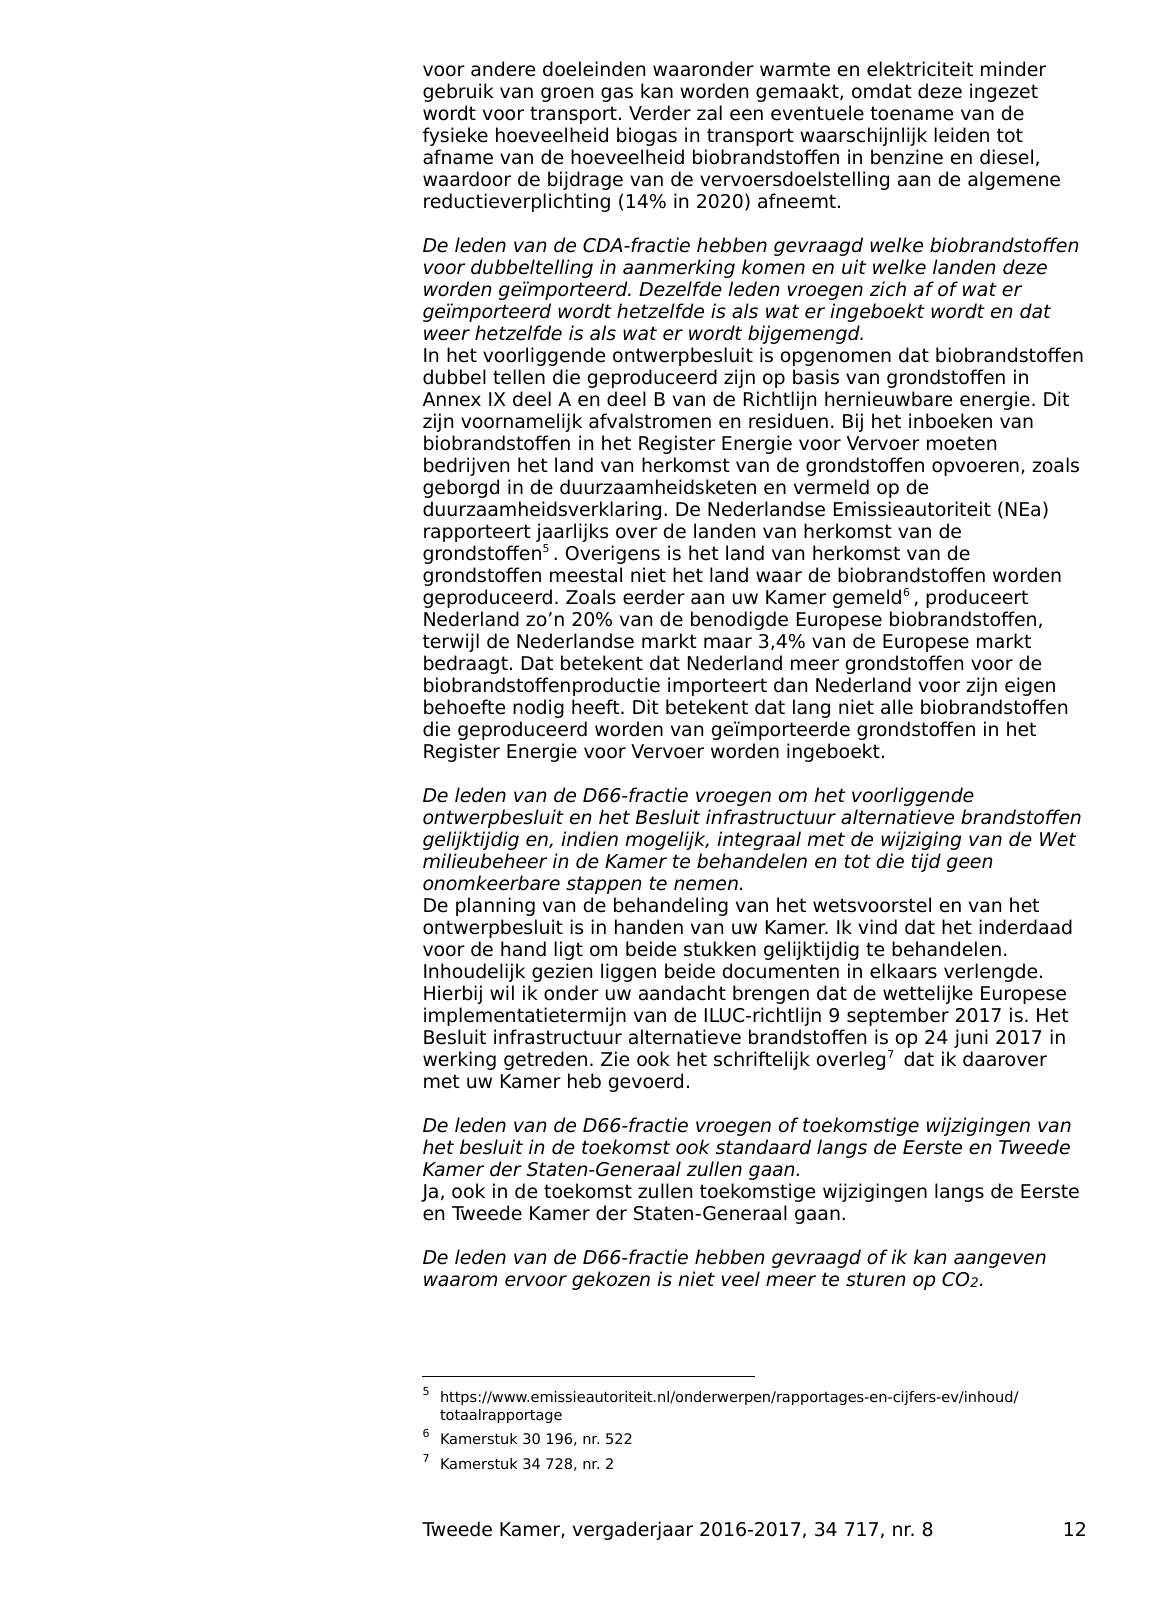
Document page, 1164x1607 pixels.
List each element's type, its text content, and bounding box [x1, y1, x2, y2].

text De leden van de CDA-fractie hebben gevraagd welke biobrandstoffen voor dubbeltelling in aanmerking komen en uit welke landen deze worden geïmporteerd. Dezelfde leden vroegen zich af of wat er geïmporteerd wordt hetzelfde is als wat er ingeboekt wordt en dat weer hetzelfde is als wat er wordt bijgemengd. [422, 235, 1087, 345]
text De leden van de D66-fractie vroegen of toekomstige wijzigingen van het besluit in de toekomst ook standaard langs de Eerste en Tweede Kamer der Staten-Generaal zullen gaan. [422, 1115, 1087, 1181]
text De leden van de D66-fractie hebben gevraagd of ik kan aangeven waarom ervoor gekozen is niet veel meer te sturen op CO2. [422, 1247, 1087, 1291]
text voor andere doeleinden waaronder warmte en elektriciteit minder gebruik van groen gas kan worden gemaakt, omdat deze ingezet wordt voor transport. Verder zal een eventuele toename van de fysieke hoeveelheid biogas in transport waarschijnlijk leiden tot afname van de hoeveelheid biobrandstoffen in benzine en diesel, waardoor de bijdrage van de vervoersdoelstelling aan de algemene reductieverplichting (14% in 2020) afneemt. [422, 59, 1087, 213]
text https://www.emissieautoriteit.nl/onderwerpen/rapportages-en-cijfers-ev/inhoud/totaalrapportage [422, 1385, 1087, 1424]
text De planning van de behandeling van het wetsvoorstel en van het ontwerpbesluit is in handen van uw Kamer. Ik vind dat het inderdaad voor de hand ligt om beide stukken gelijktijdig te behandelen. Inhoudelijk gezien liggen beide documenten in elkaars verlengde. Hierbij wil ik onder uw aandacht brengen dat de wettelijke Europese implementatietermijn van de ILUC-richtlijn 9 september 2017 is. Het Besluit infrastructuur alternatieve brandstoffen is op 24 juni 2017 in werking getreden. Zie ook het schriftelijk overleg dat ik daarover met uw Kamer heb gevoerd. [422, 895, 1087, 1092]
text Kamerstuk 34 728, nr. 2 [422, 1452, 1087, 1474]
text De leden van de D66-fractie vroegen om het voorliggende ontwerpbesluit en het Besluit infrastructuur alternatieve brandstoffen gelijktijdig en, indien mogelijk, integraal met de wijziging van de Wet milieubeheer in de Kamer te behandelen en tot die tijd geen onomkeerbare stappen te nemen. [422, 785, 1087, 895]
text Ja, ook in de toekomst zullen toekomstige wijzigingen langs de Eerste en Tweede Kamer der Staten-Generaal gaan. [422, 1181, 1087, 1224]
text In het voorliggende ontwerpbesluit is opgenomen dat biobrandstoffen dubbel tellen die geproduceerd zijn op basis van grondstoffen in Annex IX deel A en deel B van de Richtlijn hernieuwbare energie. Dit zijn voornamelijk afvalstromen en residuen. Bij het inboeken van biobrandstoffen in het Register Energie voor Vervoer moeten bedrijven het land van herkomst van de grondstoffen opvoeren, zoals geborgd in de duurzaamheidsketen en vermeld op de duurzaamheidsverklaring. De Nederlandse Emissieautoriteit (NEa) rapporteert jaarlijks over de landen van herkomst van de grondstoffen. Overigens is het land van herkomst van de grondstoffen meestal niet het land waar de biobrandstoffen worden geproduceerd. Zoals eerder aan uw Kamer gemeld, produceert Nederland zo’n 20% van de benodigde Europese biobrandstoffen, terwijl de Nederlandse markt maar 3,4% van de Europese markt bedraagt. Dat betekent dat Nederland meer grondstoffen voor de biobrandstoffenproductie importeert dan Nederland voor zijn eigen behoefte nodig heeft. Dit betekent dat lang niet alle biobrandstoffen die geproduceerd worden van geïmporteerde grondstoffen in het Register Energie voor Vervoer worden ingeboekt. [422, 345, 1087, 763]
text Kamerstuk 30 196, nr. 522 [422, 1427, 1087, 1449]
